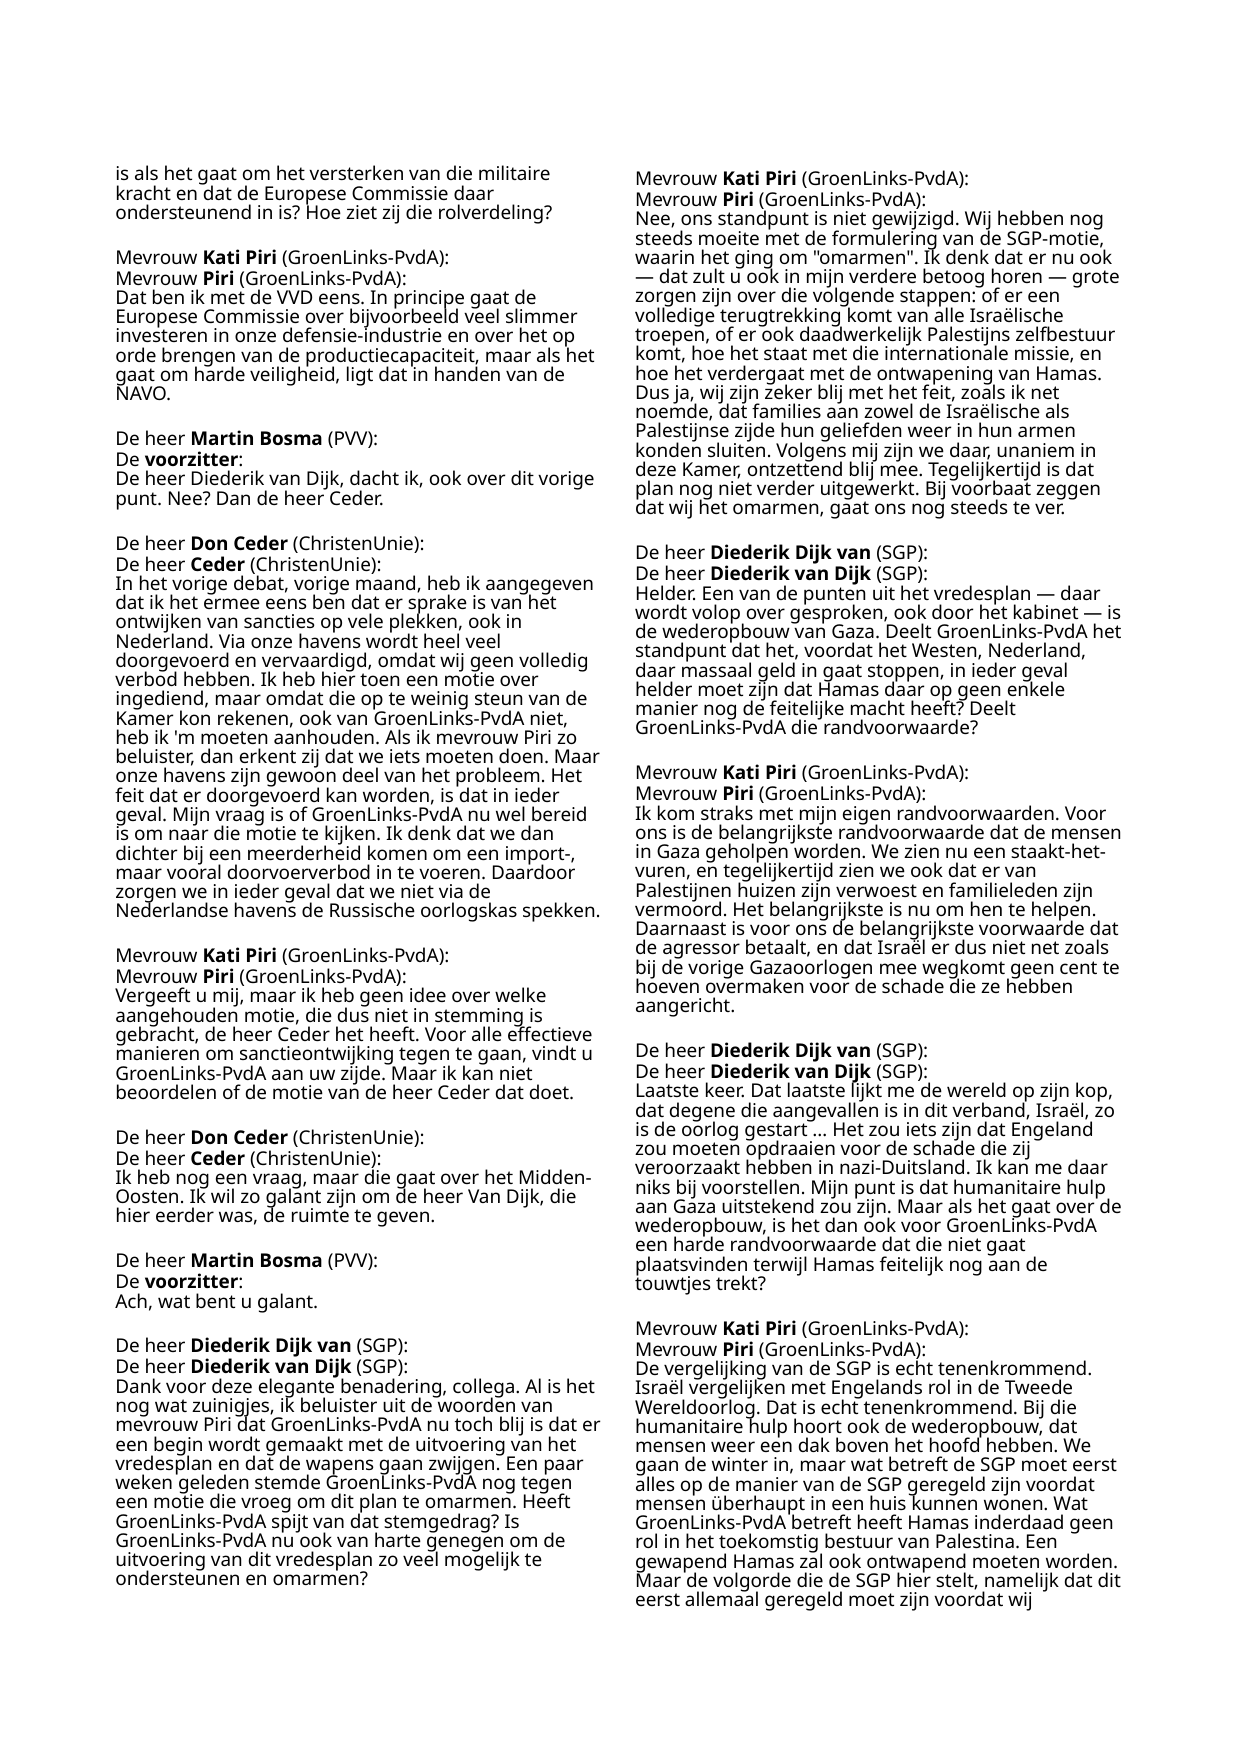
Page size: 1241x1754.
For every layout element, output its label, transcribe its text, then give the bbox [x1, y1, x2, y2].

text De heer Diederik Dijk van (SGP): [635, 539, 1125, 565]
text Mevrouw Piri (GroenLinks-PvdA): [115, 270, 605, 289]
text Mevrouw Piri (GroenLinks-PvdA): [115, 968, 605, 987]
text De heer Diederik Dijk van (SGP): [635, 1037, 1125, 1063]
text De heer Diederik van Dijk (SGP): [115, 1358, 605, 1378]
text Ach, wat bent u galant. [115, 1293, 605, 1312]
text Nee, ons standpunt is niet gewijzigd. Wij hebben nog steeds moeite met de formulering van de SGP-motie, waarin het ging om "omarmen". Ik denk dat er nu ook — dat zult u ook in mijn verdere betoog horen — grote zorgen zijn over die volgende stappen: of er een volledige terugtrekking komt van alle Israëlische troepen, of er ook daadwerkelijk Palestijns zelfbestuur komt, hoe het staat met die internationale missie, en hoe het verdergaat met de ontwapening van Hamas. Dus ja, wij zijn zeker blij met het feit, zoals ik net noemde, dat families aan zowel de Israëlische als Palestijnse zijde hun geliefden weer in hun armen konden sluiten. Volgens mij zijn we daar, unaniem in deze Kamer, ontzettend blij mee. Tegelijkertijd is dat plan nog niet verder uitgewerkt. Bij voorbaat zeggen dat wij het omarmen, gaat ons nog steeds te ver. [635, 210, 1125, 519]
text De heer Diederik van Dijk, dacht ik, ook over dit vorige punt. Nee? Dan de heer Ceder. [115, 470, 605, 509]
text De heer Ceder (ChristenUnie): [115, 1150, 605, 1169]
text Ik kom straks met mijn eigen randvoorwaarden. Voor ons is de belangrijkste randvoorwaarde dat de mensen in Gaza geholpen worden. We zien nu een staakt-het-vuren, en tegelijkertijd zien we ook dat er van Palestijnen huizen zijn verwoest en familieleden zijn vermoord. Het belangrijkste is nu om hen te helpen. Daarnaast is voor ons de belangrijkste voorwaarde dat de agressor betaalt, en dat Israël er dus niet net zoals bij de vorige Gazaoorlogen mee wegkomt geen cent te hoeven overmaken voor de schade die ze hebben aangericht. [635, 804, 1125, 1016]
text Mevrouw Piri (GroenLinks-PvdA): [635, 785, 1125, 804]
text Mevrouw Kati Piri (GroenLinks-PvdA): [115, 942, 605, 968]
text Vergeeft u mij, maar ik heb geen idee over welke aangehouden motie, die dus niet in stemming is gebracht, de heer Ceder het heeft. Voor alle effectieve manieren om sanctieontwijking tegen te gaan, vindt u GroenLinks-PvdA aan uw zijde. Maar ik kan niet beoordelen of de motie van de heer Ceder dat doet. [115, 987, 605, 1103]
text De vergelijking van de SGP is echt tenenkrommend. Israël vergelijken met Engelands rol in de Tweede Wereldoorlog. Dat is echt tenenkrommend. Bij die humanitaire hulp hoort ook de wederopbouw, dat mensen weer een dak boven het hoofd hebben. We gaan de winter in, maar wat betreft de SGP moet eerst alles op de manier van de SGP geregeld zijn voordat mensen überhaupt in een huis kunnen wonen. Wat GroenLinks-PvdA betreft heeft Hamas inderdaad geen rol in het toekomstig bestuur van Palestina. Een gewapend Hamas zal ook ontwapend moeten worden. Maar de volgorde die de SGP hier stelt, namelijk dat dit eerst allemaal geregeld moet zijn voordat wij [635, 1360, 1125, 1611]
text De heer Martin Bosma (PVV): [115, 425, 605, 451]
text De heer Don Ceder (ChristenUnie): [115, 1124, 605, 1150]
text Mevrouw Kati Piri (GroenLinks-PvdA): [635, 1315, 1125, 1341]
text Mevrouw Piri (GroenLinks-PvdA): [635, 191, 1125, 210]
text De heer Don Ceder (ChristenUnie): [115, 530, 605, 556]
text Ik heb nog een vraag, maar die gaat over het Midden-Oosten. Ik wil zo galant zijn om de heer Van Dijk, die hier eerder was, de ruimte te geven. [115, 1169, 605, 1227]
text De voorzitter: [115, 1273, 605, 1293]
text Mevrouw Kati Piri (GroenLinks-PvdA): [635, 165, 1125, 191]
text Dat ben ik met de VVD eens. In principe gaat de Europese Commissie over bijvoorbeeld veel slimmer investeren in onze defensie-industrie en over het op orde brengen van de productiecapaciteit, maar als het gaat om harde veiligheid, ligt dat in handen van de NAVO. [115, 289, 605, 404]
text Mevrouw Piri (GroenLinks-PvdA): [635, 1341, 1125, 1360]
text De heer Diederik Dijk van (SGP): [115, 1333, 605, 1358]
text Mevrouw Kati Piri (GroenLinks-PvdA): [635, 759, 1125, 785]
text Dank voor deze elegante benadering, collega. Al is het nog wat zuinigjes, ik beluister uit de woorden van mevrouw Piri dat GroenLinks-PvdA nu toch blij is dat er een begin wordt gemaakt met de uitvoering van het vredesplan en dat de wapens gaan zwijgen. Een paar weken geleden stemde GroenLinks-PvdA nog tegen een motie die vroeg om dit plan te omarmen. Heeft GroenLinks-PvdA spijt van dat stemgedrag? Is GroenLinks-PvdA nu ook van harte genegen om de uitvoering van dit vredesplan zo veel mogelijk te ondersteunen en omarmen? [115, 1378, 605, 1590]
text Mevrouw Kati Piri (GroenLinks-PvdA): [115, 244, 605, 270]
text De voorzitter: [115, 451, 605, 470]
text De heer Diederik van Dijk (SGP): [635, 565, 1125, 584]
text Helder. Een van de punten uit het vredesplan — daar wordt volop over gesproken, ook door het kabinet — is de wederopbouw van Gaza. Deelt GroenLinks-PvdA het standpunt dat het, voordat het Westen, Nederland, daar massaal geld in gaat stoppen, in ieder geval helder moet zijn dat Hamas daar op geen enkele manier nog de feitelijke macht heeft? Deelt GroenLinks-PvdA die randvoorwaarde? [635, 584, 1125, 739]
text De heer Ceder (ChristenUnie): [115, 556, 605, 575]
text In het vorige debat, vorige maand, heb ik aangegeven dat ik het ermee eens ben dat er sprake is van het ontwijken van sancties op vele plekken, ook in Nederland. Via onze havens wordt heel veel doorgevoerd en vervaardigd, omdat wij geen volledig verbod hebben. Ik heb hier toen een motie over ingediend, maar omdat die op te weinig steun van de Kamer kon rekenen, ook van GroenLinks-PvdA niet, heb ik 'm moeten aanhouden. Als ik mevrouw Piri zo beluister, dan erkent zij dat we iets moeten doen. Maar onze havens zijn gewoon deel van het probleem. Het feit dat er doorgevoerd kan worden, is dat in ieder geval. Mijn vraag is of GroenLinks-PvdA nu wel bereid is om naar die motie te kijken. Ik denk dat we dan dichter bij een meerderheid komen om een import-, maar vooral doorvoerverbod in te voeren. Daardoor zorgen we in ieder geval dat we niet via de Nederlandse havens de Russische oorlogskas spekken. [115, 575, 605, 922]
text De heer Diederik van Dijk (SGP): [635, 1063, 1125, 1082]
text is als het gaat om het versterken van die militaire kracht en dat de Europese Commissie daar ondersteunend in is? Hoe ziet zij die rolverdeling? [115, 165, 605, 223]
text Laatste keer. Dat laatste lijkt me de wereld op zijn kop, dat degene die aangevallen is in dit verband, Israël, zo is de oorlog gestart … Het zou iets zijn dat Engeland zou moeten opdraaien voor de schade die zij veroorzaakt hebben in nazi-Duitsland. Ik kan me daar niks bij voorstellen. Mijn punt is dat humanitaire hulp aan Gaza uitstekend zou zijn. Maar als het gaat over de wederopbouw, is het dan ook voor GroenLinks-PvdA een harde randvoorwaarde dat die niet gaat plaatsvinden terwijl Hamas feitelijk nog aan de touwtjes trekt? [635, 1082, 1125, 1294]
text De heer Martin Bosma (PVV): [115, 1248, 605, 1273]
